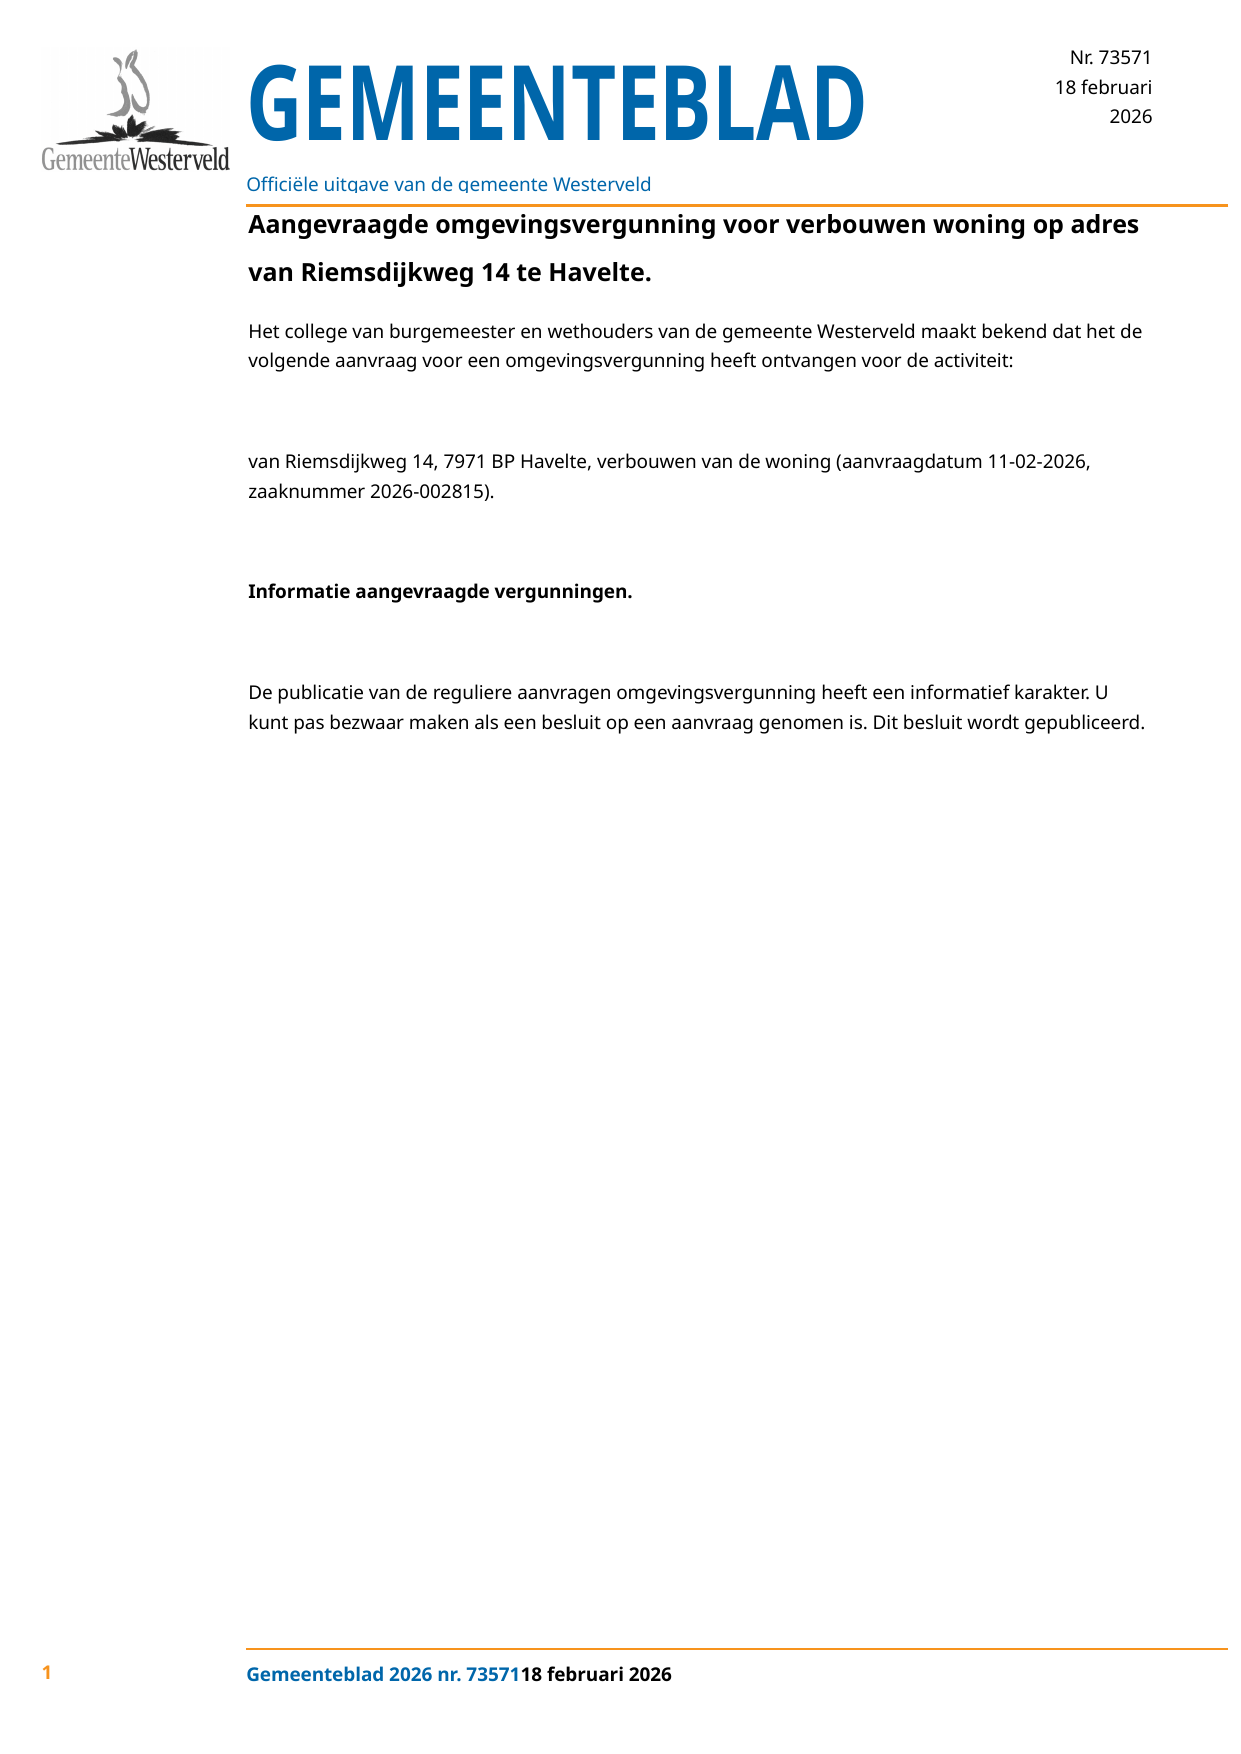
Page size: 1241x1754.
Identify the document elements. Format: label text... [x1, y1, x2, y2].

text Het college van burgemeester en wethouders van de gemeente Westerveld maakt bekend dat het de volgende aanvraag voor een omgevingsvergunning heeft ontvangen voor de activiteit: [248, 318, 1152, 373]
text van Riemsdijkweg 14, 7971 BP Havelte, verbouwen van de woning (aanvraagdatum 11-02-2026, zaaknummer 2026-002815). [248, 448, 1152, 504]
text Informatie aangevraagde vergunningen. [248, 579, 1152, 604]
picture [41, 47, 231, 172]
text Aangevraagde omgevingsvergunning voor verbouwen woning op adres van Riemsdijkweg 14 te Havelte. [248, 207, 1152, 288]
text De publicatie van de reguliere aanvragen omgevingsvergunning heeft een informatief karakter. U kunt pas bezwaar maken als een besluit op een aanvraag genomen is. Dit besluit wordt gepubliceerd. [248, 679, 1152, 735]
